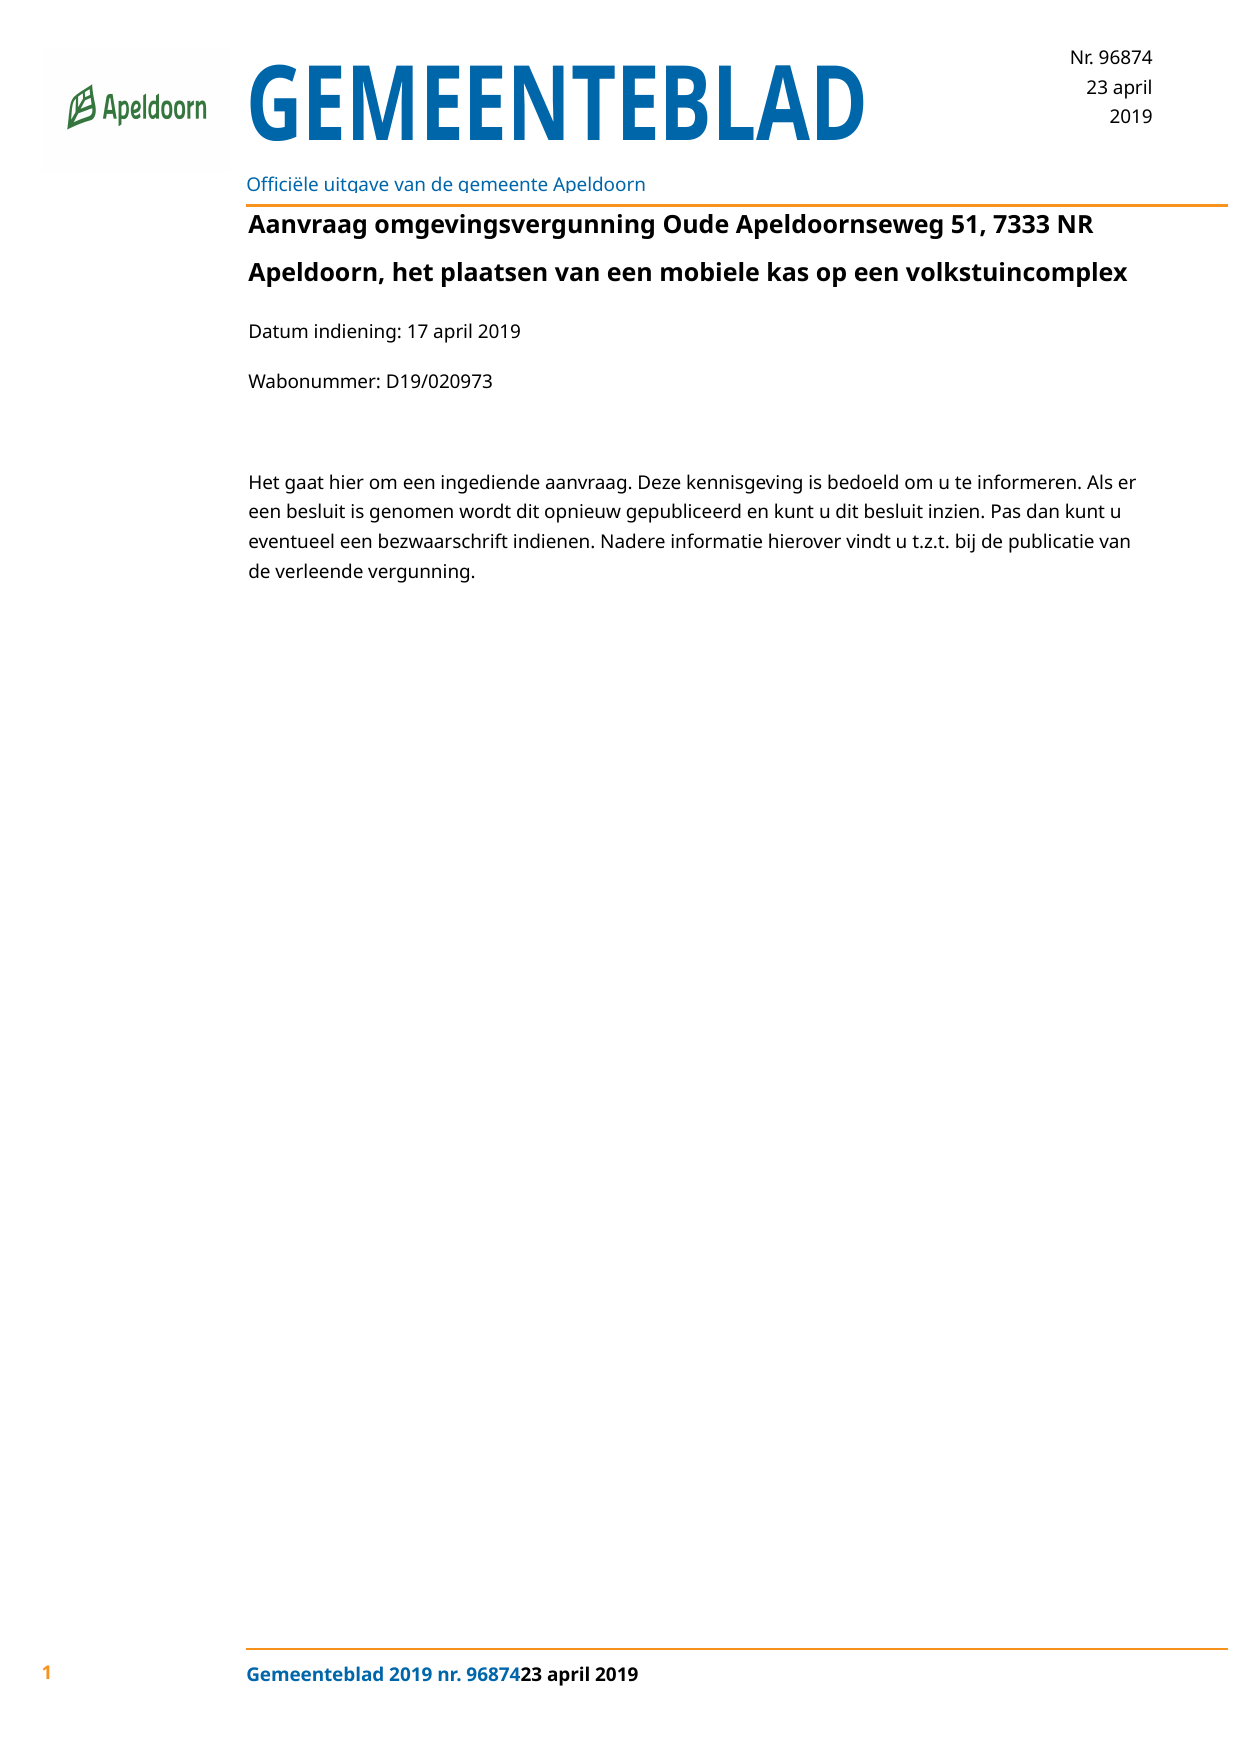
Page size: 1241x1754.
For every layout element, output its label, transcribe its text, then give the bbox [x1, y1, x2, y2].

picture [41, 47, 231, 172]
text Het gaat hier om een ingediende aanvraag. Deze kennisgeving is bedoeld om u te informeren. Als er een besluit is genomen wordt dit opnieuw gepubliceerd en kunt u dit besluit inzien. Pas dan kunt u eventueel een bezwaarschrift indienen. Nadere informatie hierover vindt u t.z.t. bij de publicatie van de verleende vergunning. [248, 469, 1152, 584]
text Aanvraag omgevingsvergunning Oude Apeldoornseweg 51, 7333 NR Apeldoorn, het plaatsen van een mobiele kas op een volkstuincomplex [248, 207, 1152, 288]
text Wabonummer: D19/020973 [248, 368, 1152, 394]
text Datum indiening: 17 april 2019 [248, 318, 1152, 344]
